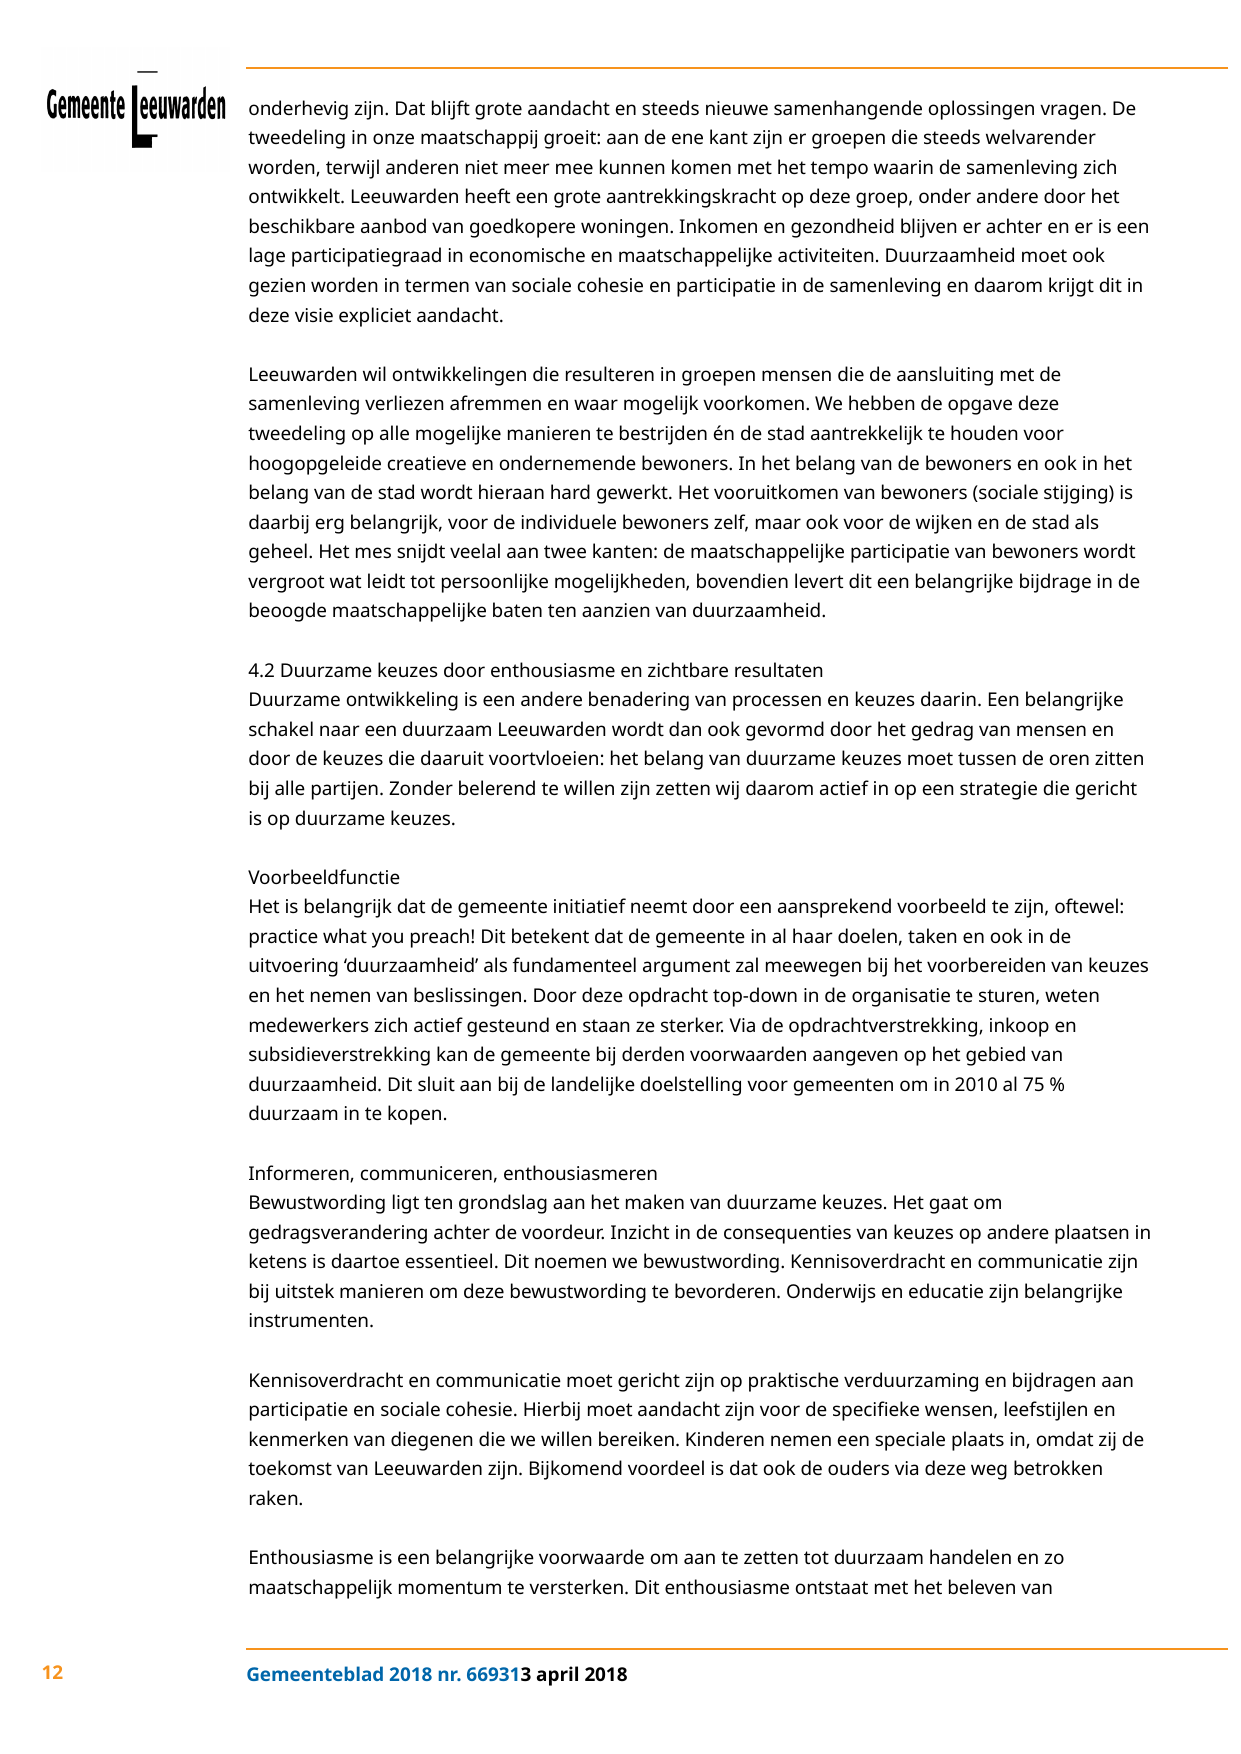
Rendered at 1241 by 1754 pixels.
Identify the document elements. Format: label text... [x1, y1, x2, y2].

text Enthousiasme is een belangrijke voorwaarde om aan te zetten tot duurzaam handelen en zo maatschappelijk momentum te versterken. Dit enthousiasme ontstaat met het beleven van [248, 1544, 1152, 1600]
text Kennisoverdracht en communicatie moet gericht zijn op praktische verduurzaming en bijdragen aan participatie en sociale cohesie. Hierbij moet aandacht zijn voor de specifieke wensen, leefstijlen en kenmerken van diegenen die we willen bereiken. Kinderen nemen een speciale plaats in, omdat zij de toekomst van Leeuwarden zijn. Bijkomend voordeel is dat ook de ouders via deze weg betrokken raken. [248, 1367, 1152, 1511]
text Voorbeeldfunctie [248, 864, 1152, 890]
text Bewustwording ligt ten grondslag aan het maken van duurzame keuzes. Het gaat om gedragsverandering achter de voordeur. Inzicht in de consequenties van keuzes op andere plaatsen in ketens is daartoe essentieel. Dit noemen we bewustwording. Kennisoverdracht en communicatie zijn bij uitstek manieren om deze bewustwording te bevorderen. Onderwijs en educatie zijn belangrijke instrumenten. [248, 1189, 1152, 1333]
picture [41, 47, 231, 172]
text 4.2 Duurzame keuzes door enthousiasme en zichtbare resultaten [248, 657, 1152, 683]
text Leeuwarden wil ontwikkelingen die resulteren in groepen mensen die de aansluiting met de samenleving verliezen afremmen en waar mogelijk voorkomen. We hebben de opgave deze tweedeling op alle mogelijke manieren te bestrijden én de stad aantrekkelijk te houden voor hoogopgeleide creatieve en ondernemende bewoners. In het belang van de bewoners en ook in het belang van de stad wordt hieraan hard gewerkt. Het vooruitkomen van bewoners (sociale stijging) is daarbij erg belangrijk, voor de individuele bewoners zelf, maar ook voor de wijken en de stad als geheel. Het mes snijdt veelal aan twee kanten: de maatschappelijke participatie van bewoners wordt vergroot wat leidt tot persoonlijke mogelijkheden, bovendien levert dit een belangrijke bijdrage in de beoogde maatschappelijke baten ten aanzien van duurzaamheid. [248, 361, 1152, 623]
text Duurzame ontwikkeling is een andere benadering van processen en keuzes daarin. Een belangrijke schakel naar een duurzaam Leeuwarden wordt dan ook gevormd door het gedrag van mensen en door de keuzes die daaruit voortvloeien: het belang van duurzame keuzes moet tussen de oren zitten bij alle partijen. Zonder belerend te willen zijn zetten wij daarom actief in op een strategie die gericht is op duurzame keuzes. [248, 686, 1152, 831]
text Informeren, communiceren, enthousiasmeren [248, 1160, 1152, 1186]
text Het is belangrijk dat de gemeente initiatief neemt door een aansprekend voorbeeld te zijn, oftewel: practice what you preach! Dit betekent dat de gemeente in al haar doelen, taken en ook in de uitvoering ‘duurzaamheid’ als fundamenteel argument zal meewegen bij het voorbereiden van keuzes en het nemen van beslissingen. Door deze opdracht top-down in de organisatie te sturen, weten medewerkers zich actief gesteund en staan ze sterker. Via de opdrachtverstrekking, inkoop en subsidieverstrekking kan de gemeente bij derden voorwaarden aangeven op het gebied van duurzaamheid. Dit sluit aan bij de landelijke doelstelling voor gemeenten om in 2010 al 75 % duurzaam in te kopen. [248, 893, 1152, 1126]
text onderhevig zijn. Dat blijft grote aandacht en steeds nieuwe samenhangende oplossingen vragen. De tweedeling in onze maatschappij groeit: aan de ene kant zijn er groepen die steeds welvarender worden, terwijl anderen niet meer mee kunnen komen met het tempo waarin de samenleving zich ontwikkelt. Leeuwarden heeft een grote aantrekkingskracht op deze groep, onder andere door het beschikbare aanbod van goedkopere woningen. Inkomen en gezondheid blijven er achter en er is een lage participatiegraad in economische en maatschappelijke activiteiten. Duurzaamheid moet ook gezien worden in termen van sociale cohesie en participatie in de samenleving en daarom krijgt dit in deze visie expliciet aandacht. [248, 95, 1152, 328]
